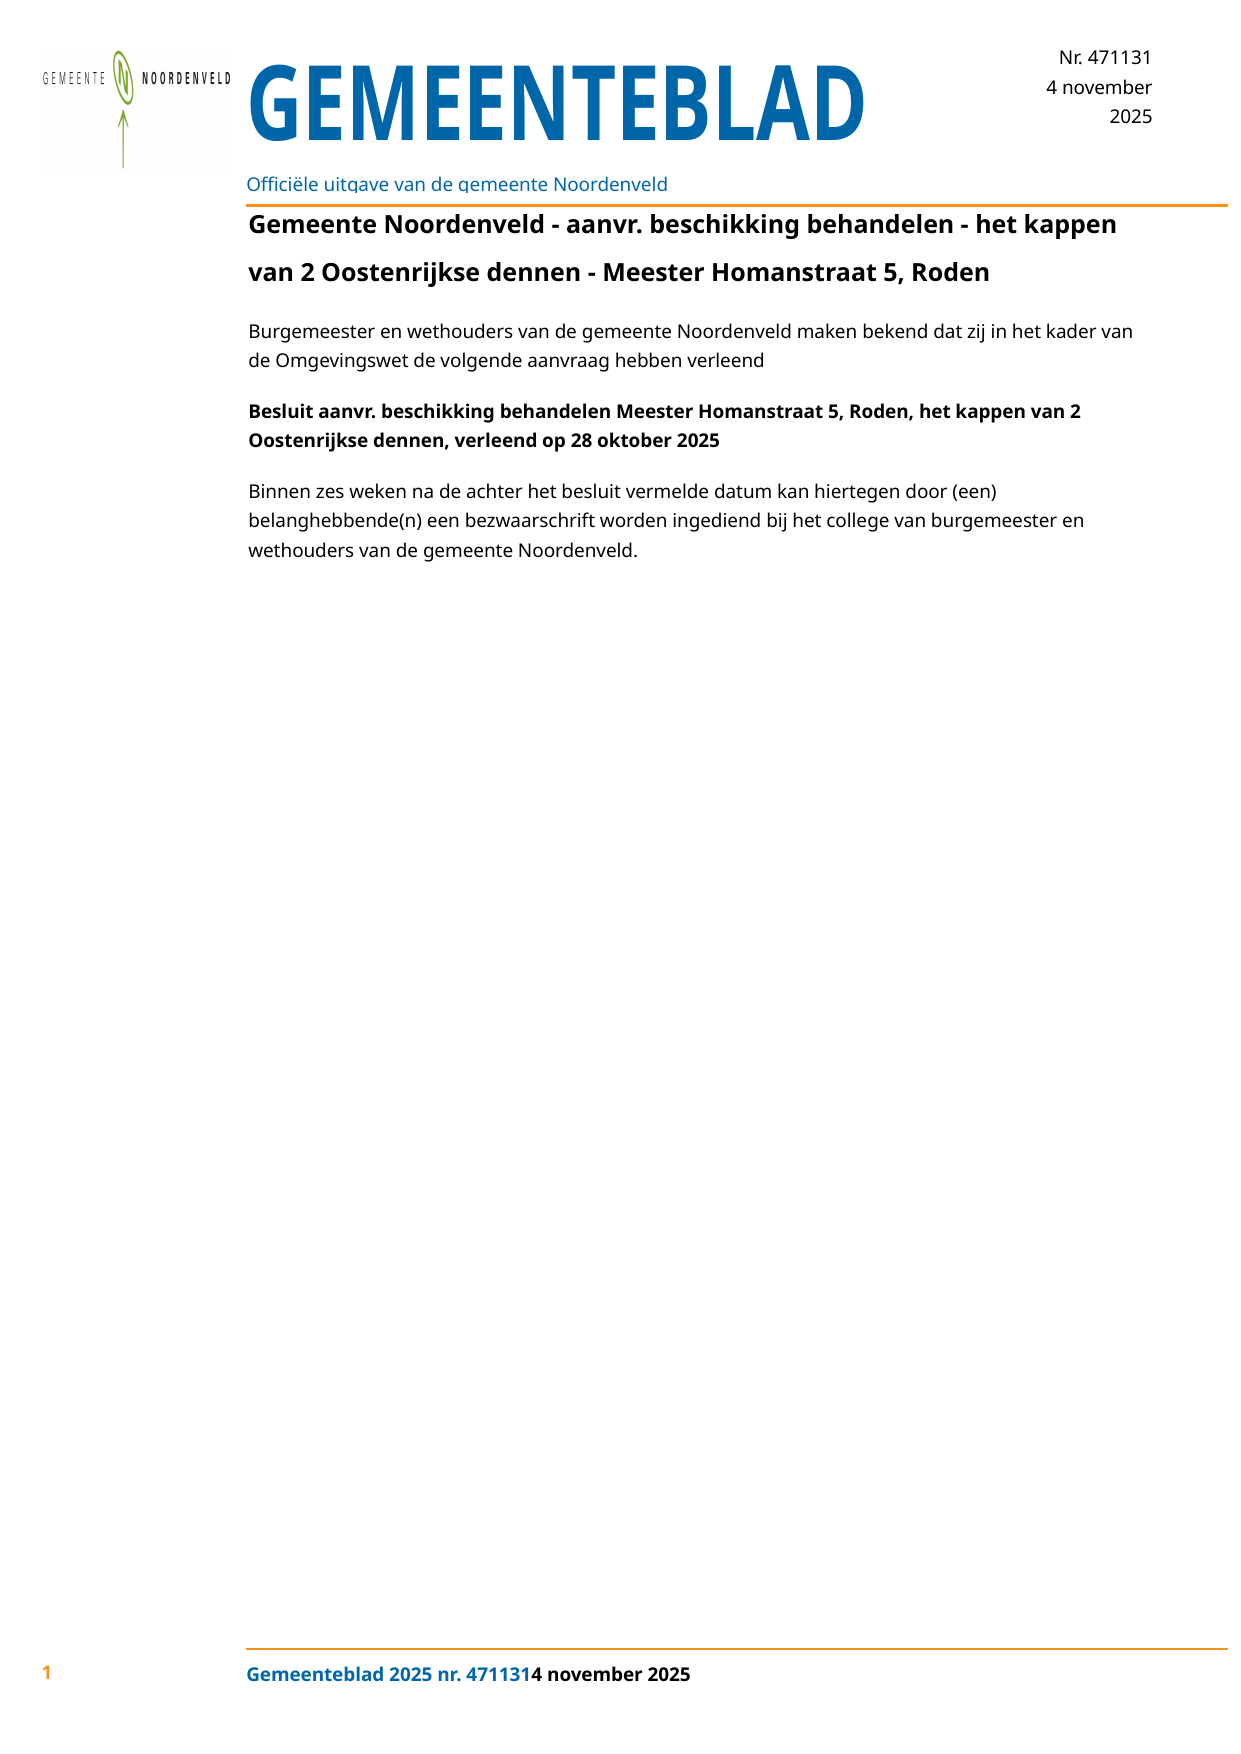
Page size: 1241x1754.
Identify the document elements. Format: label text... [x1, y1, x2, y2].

text Besluit aanvr. beschikking behandelen Meester Homanstraat 5, Roden, het kappen van 2 Oostenrijkse dennen, verleend op 28 oktober 2025 [248, 398, 1152, 453]
text Burgemeester en wethouders van de gemeente Noordenveld maken bekend dat zij in het kader van de Omgevingswet de volgende aanvraag hebben verleend [248, 318, 1152, 373]
picture [41, 47, 231, 172]
text Gemeente Noordenveld - aanvr. beschikking behandelen - het kappen van 2 Oostenrijkse dennen - Meester Homanstraat 5, Roden [248, 207, 1152, 288]
text Binnen zes weken na de achter het besluit vermelde datum kan hiertegen door (een) belanghebbende(n) een bezwaarschrift worden ingediend bij het college van burgemeester en wethouders van de gemeente Noordenveld. [248, 478, 1152, 563]
